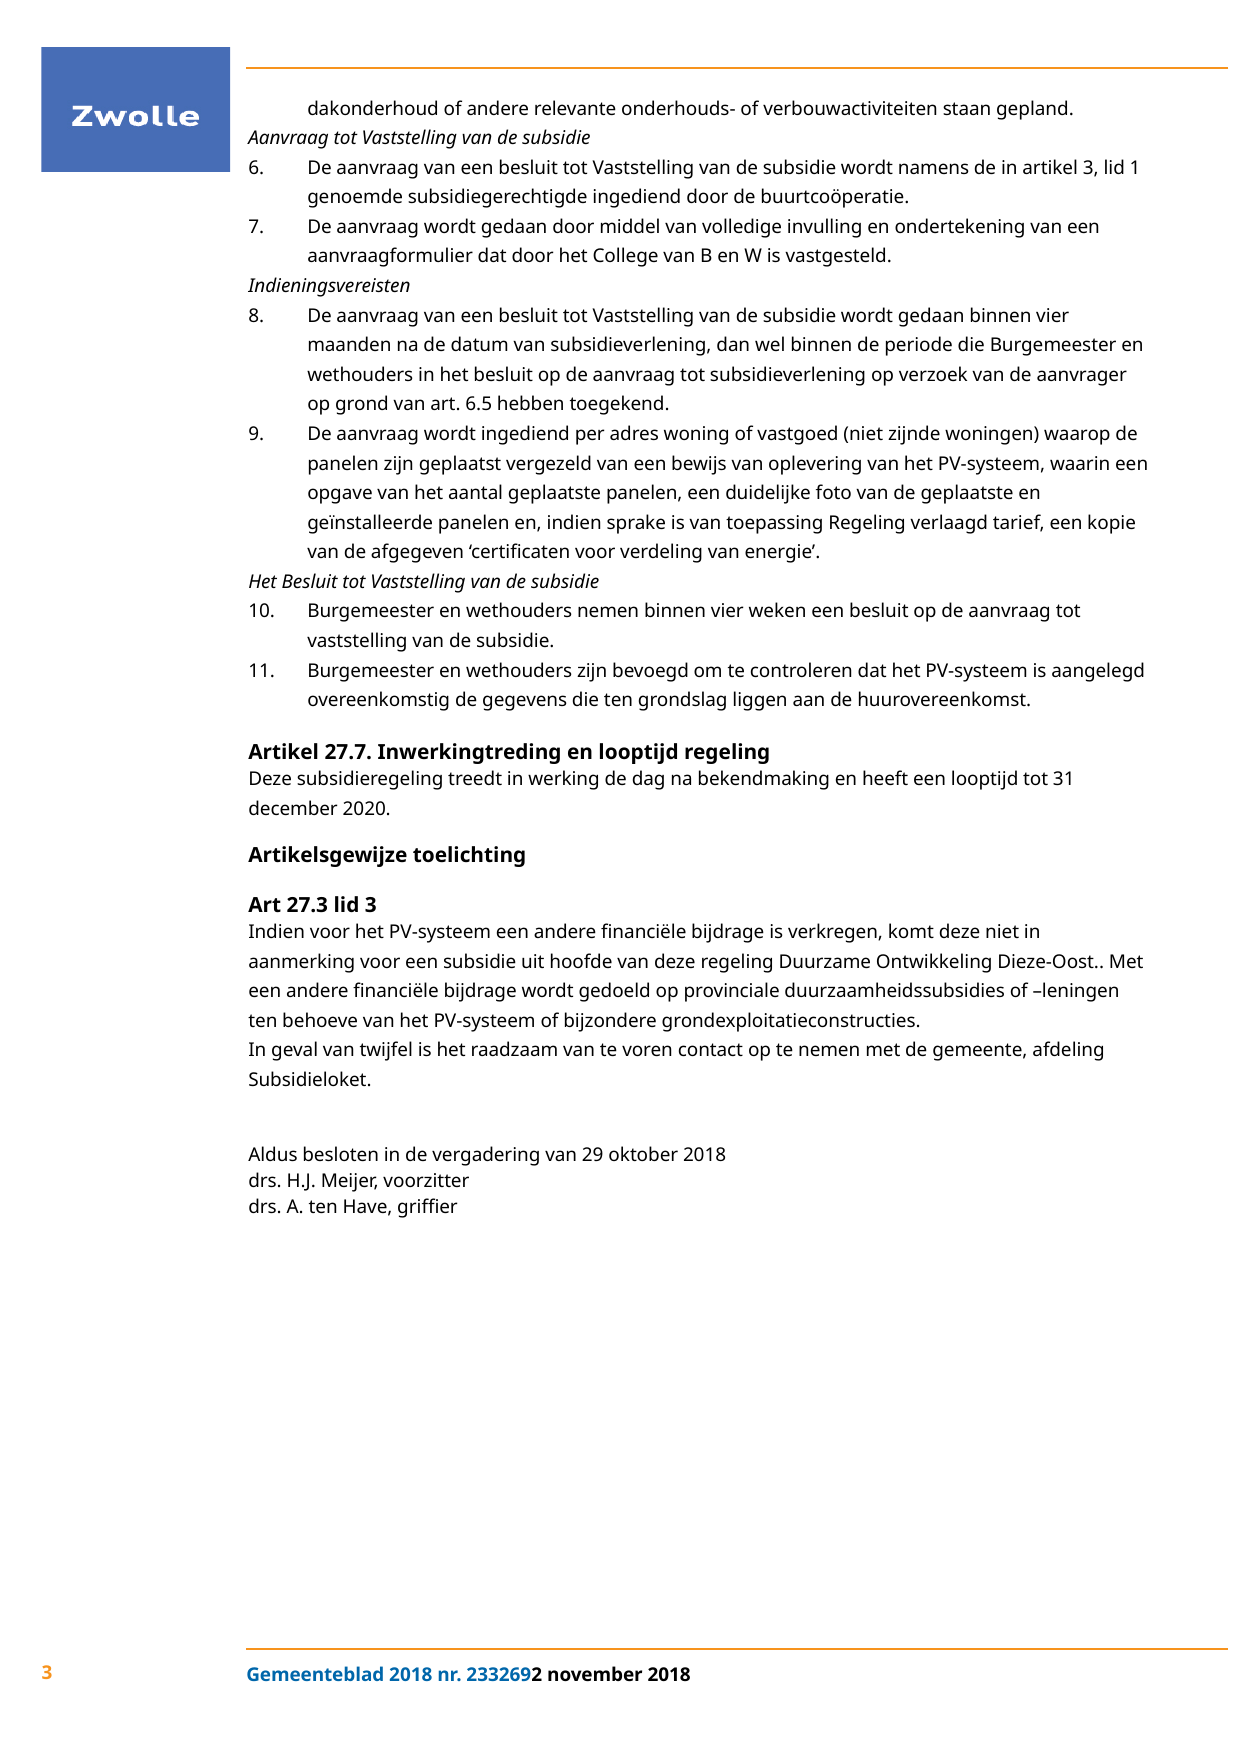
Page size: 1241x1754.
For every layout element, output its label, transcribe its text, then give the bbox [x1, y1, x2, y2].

text Artikelsgewijze toelichting [248, 841, 1152, 869]
text In geval van twijfel is het raadzaam van te voren contact op te nemen met de gemeente, afdeling Subsidieloket. [248, 1037, 1152, 1092]
text Aanvraag tot Vaststelling van de subsidie [248, 124, 1152, 150]
list Burgemeester en wethouders zijn bevoegd om te controleren dat het PV-systeem is aangelegd overeenkomstig de gegevens die ten grondslag liggen aan de huurovereenkomst. [248, 657, 1152, 712]
picture [41, 47, 231, 172]
list De aanvraag wordt ingediend per adres woning of vastgoed (niet zijnde woningen) waarop de panelen zijn geplaatst vergezeld van een bewijs van oplevering van het PV-systeem, waarin een opgave van het aantal geplaatste panelen, een duidelijke foto van de geplaatste en geïnstalleerde panelen en, indien sprake is van toepassing Regeling verlaagd tarief, een kopie van de afgegeven ‘certificaten voor verdeling van energie’. [248, 420, 1152, 564]
text Het Besluit tot Vaststelling van de subsidie [248, 568, 1152, 594]
text Art 27.3 lid 3 [248, 890, 1152, 918]
text Deze subsidieregeling treedt in werking de dag na bekendmaking en heeft een looptijd tot 31 december 2020. [248, 765, 1152, 821]
text Aldus besloten in de vergadering van 29 oktober 2018 [248, 1141, 1152, 1167]
list De aanvraag van een besluit tot Vaststelling van de subsidie wordt gedaan binnen vier maanden na de datum van subsidieverlening, dan wel binnen de periode die Burgemeester en wethouders in het besluit op de aanvraag tot subsidieverlening op verzoek van de aanvrager op grond van art. 6.5 hebben toegekend. [248, 302, 1152, 416]
text drs. A. ten Have, griffier [248, 1193, 1152, 1218]
text Artikel 27.7. Inwerkingtreding en looptijd regeling [248, 737, 1152, 765]
text Indien voor het PV-systeem een andere financiële bijdrage is verkregen, komt deze niet in aanmerking voor een subsidie uit hoofde van deze regeling Duurzame Ontwikkeling Dieze-Oost.. Met een andere financiële bijdrage wordt gedoeld op provinciale duurzaamheidssubsidies of –leningen ten behoeve van het PV-systeem of bijzondere grondexploitatieconstructies. [248, 918, 1152, 1033]
text Indieningsvereisten [248, 272, 1152, 298]
list De aanvraag van een besluit tot Vaststelling van de subsidie wordt namens de in artikel 3, lid 1 genoemde subsidiegerechtigde ingediend door de buurtcoöperatie. [248, 154, 1152, 209]
list dakonderhoud of andere relevante onderhouds- of verbouwactiviteiten staan gepland. [248, 95, 1152, 121]
list Burgemeester en wethouders nemen binnen vier weken een besluit op de aanvraag tot vaststelling van de subsidie. [248, 598, 1152, 653]
text drs. H.J. Meijer, voorzitter [248, 1167, 1152, 1193]
list De aanvraag wordt gedaan door middel van volledige invulling en ondertekening van een aanvraagformulier dat door het College van B en W is vastgesteld. [248, 213, 1152, 268]
